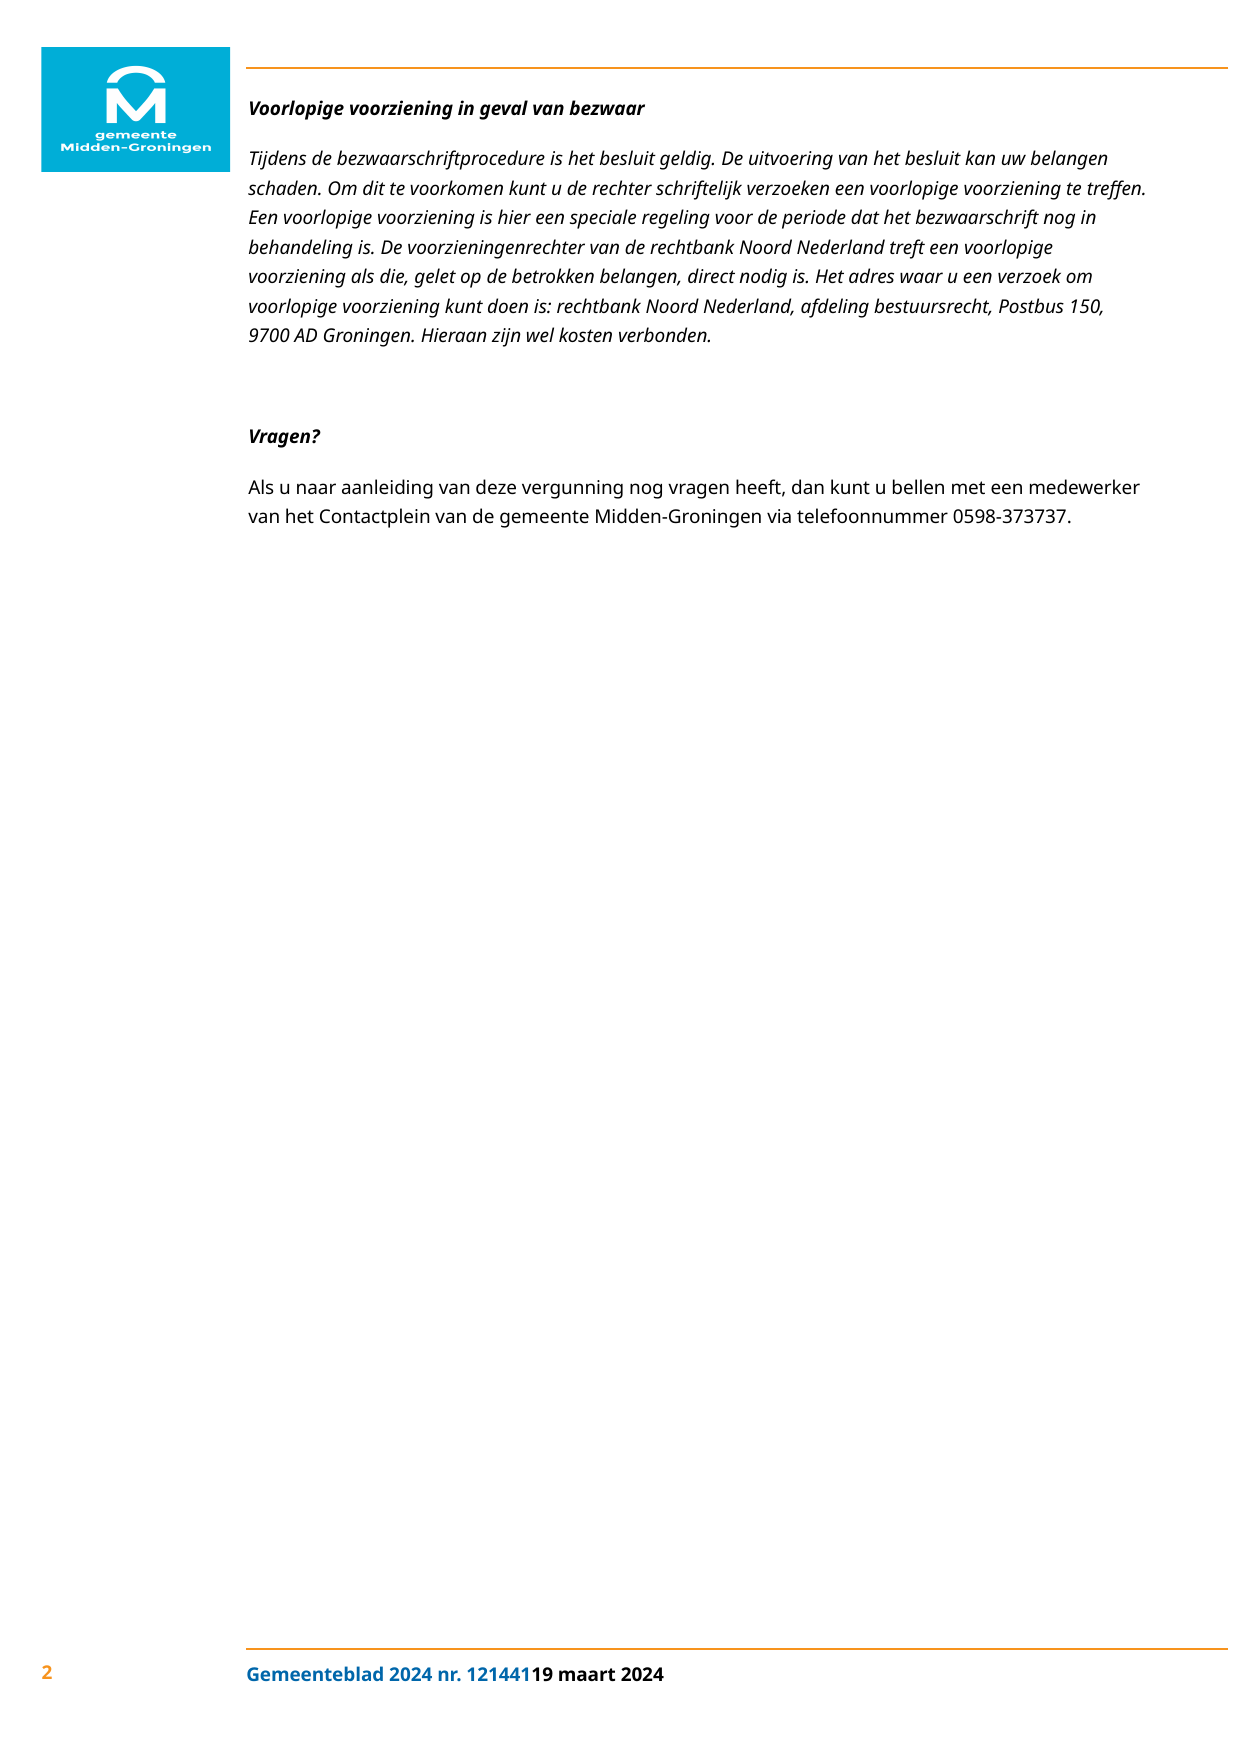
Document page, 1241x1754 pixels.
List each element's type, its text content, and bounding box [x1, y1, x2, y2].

text Vragen? [248, 423, 1152, 449]
text Tijdens de bezwaarschriftprocedure is het besluit geldig. De uitvoering van het besluit kan uw belangen schaden. Om dit te voorkomen kunt u de rechter schriftelijk verzoeken een voorlopige voorziening te treffen. Een voorlopige voorziening is hier een speciale regeling voor de periode dat het bezwaarschrift nog in behandeling is. De voorzieningenrechter van de rechtbank Noord Nederland treft een voorlopige voorziening als die, gelet op de betrokken belangen, direct nodig is. Het adres waar u een verzoek om voorlopige voorziening kunt doen is: rechtbank Noord Nederland, afdeling bestuursrecht, Postbus 150, 9700 AD Groningen. Hieraan zijn wel kosten verbonden. [248, 145, 1152, 348]
text Voorlopige voorziening in geval van bezwaar [248, 95, 1152, 121]
picture [184, 146, 190, 153]
text Als u naar aanleiding van deze vergunning nog vragen heeft, dan kunt u bellen met een medewerker van het Contactplein van de gemeente Midden-Groningen via telefoonnummer 0598-373737. [248, 474, 1152, 529]
picture [108, 66, 164, 82]
picture [107, 89, 165, 122]
